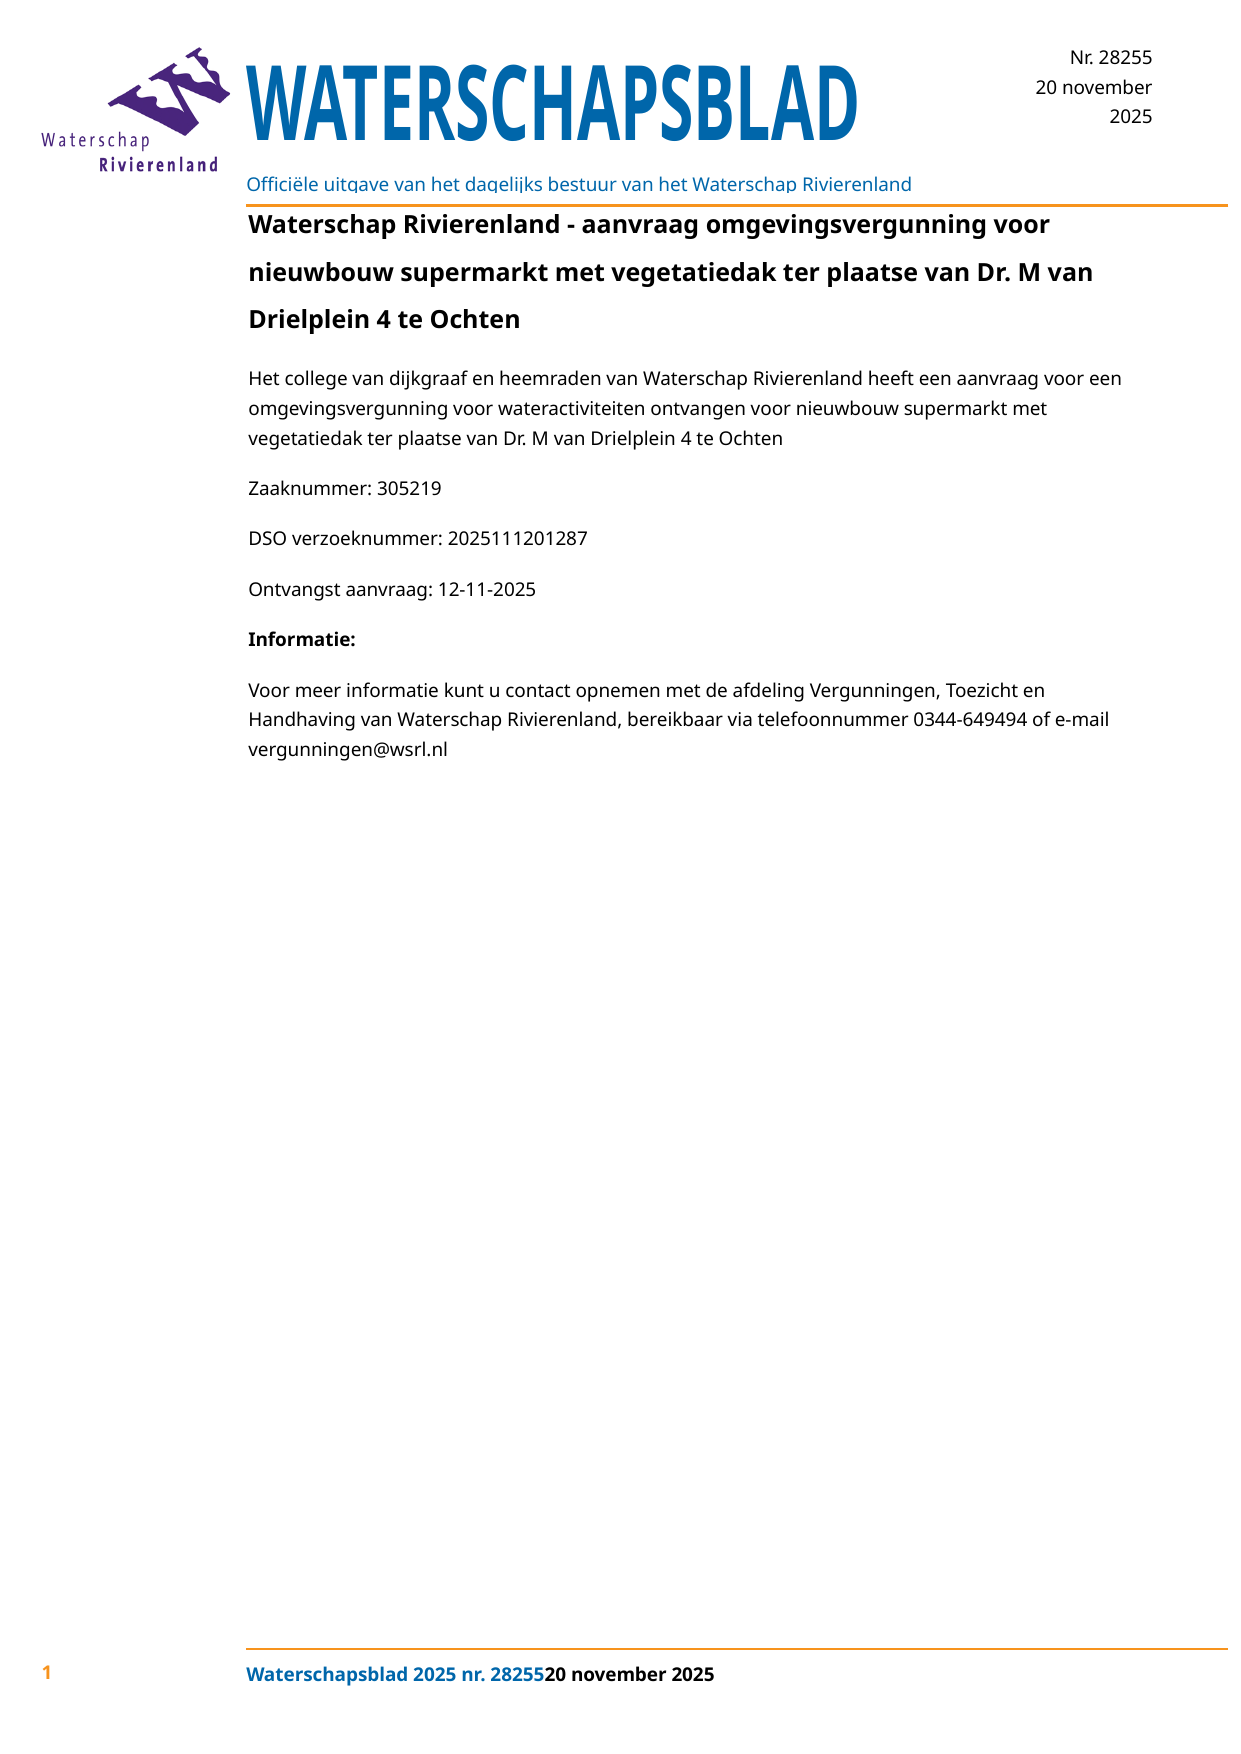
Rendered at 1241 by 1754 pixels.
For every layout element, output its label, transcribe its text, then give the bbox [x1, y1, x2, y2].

text Informatie: [248, 626, 1152, 652]
text Voor meer informatie kunt u contact opnemen met de afdeling Vergunningen, Toezicht en Handhaving van Waterschap Rivierenland, bereikbaar via telefoonnummer 0344-649494 of e-mail vergunningen@wsrl.nl [248, 677, 1152, 762]
text Waterschap Rivierenland - aanvraag omgevingsvergunning voor nieuwbouw supermarkt met vegetatiedak ter plaatse van Dr. M van Drielplein 4 te Ochten [248, 207, 1152, 336]
text Ontvangst aanvraag: 12-11-2025 [248, 576, 1152, 602]
text Het college van dijkgraaf en heemraden van Waterschap Rivierenland heeft een aanvraag voor een omgevingsvergunning voor wateractiviteiten ontvangen voor nieuwbouw supermarkt met vegetatiedak ter plaatse van Dr. M van Drielplein 4 te Ochten [248, 366, 1152, 450]
picture [41, 47, 231, 172]
text DSO verzoeknummer: 2025111201287 [248, 526, 1152, 551]
text Zaaknummer: 305219 [248, 475, 1152, 501]
